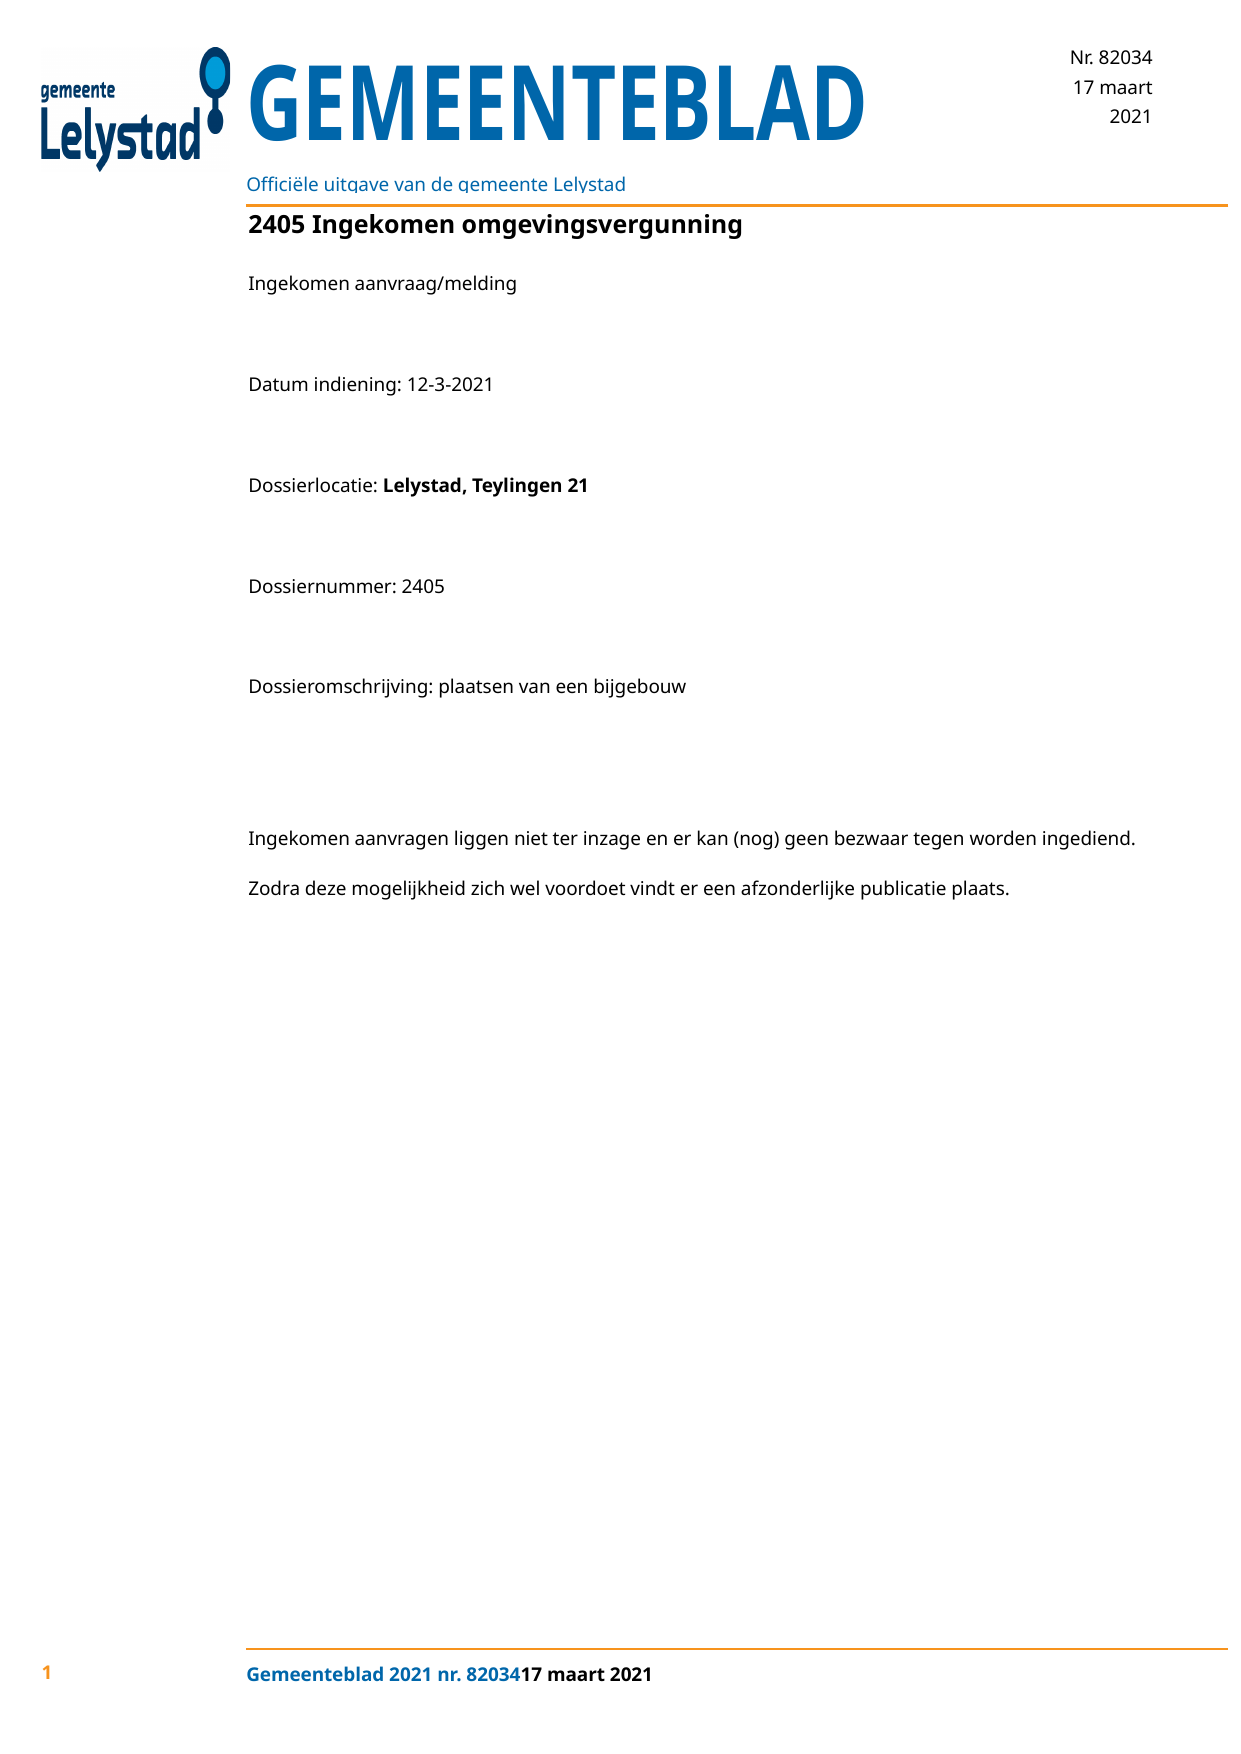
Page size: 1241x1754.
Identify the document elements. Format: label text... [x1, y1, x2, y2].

text Datum indiening: 12-3-2021 [248, 371, 1152, 397]
text 2405 Ingekomen omgevingsvergunning [248, 207, 1152, 241]
text Ingekomen aanvragen liggen niet ter inzage en er kan (nog) geen bezwaar tegen worden ingediend. [248, 825, 1152, 851]
picture [41, 47, 231, 172]
text Zodra deze mogelijkheid zich wel voordoet vindt er een afzonderlijke publicatie plaats. [248, 875, 1152, 901]
text Dossieromschrijving: plaatsen van een bijgebouw [248, 674, 1152, 699]
text Dossierlocatie: Lelystad, Teylingen 21 [248, 472, 1152, 498]
text Ingekomen aanvraag/melding [248, 270, 1152, 296]
text Dossiernummer: 2405 [248, 573, 1152, 598]
